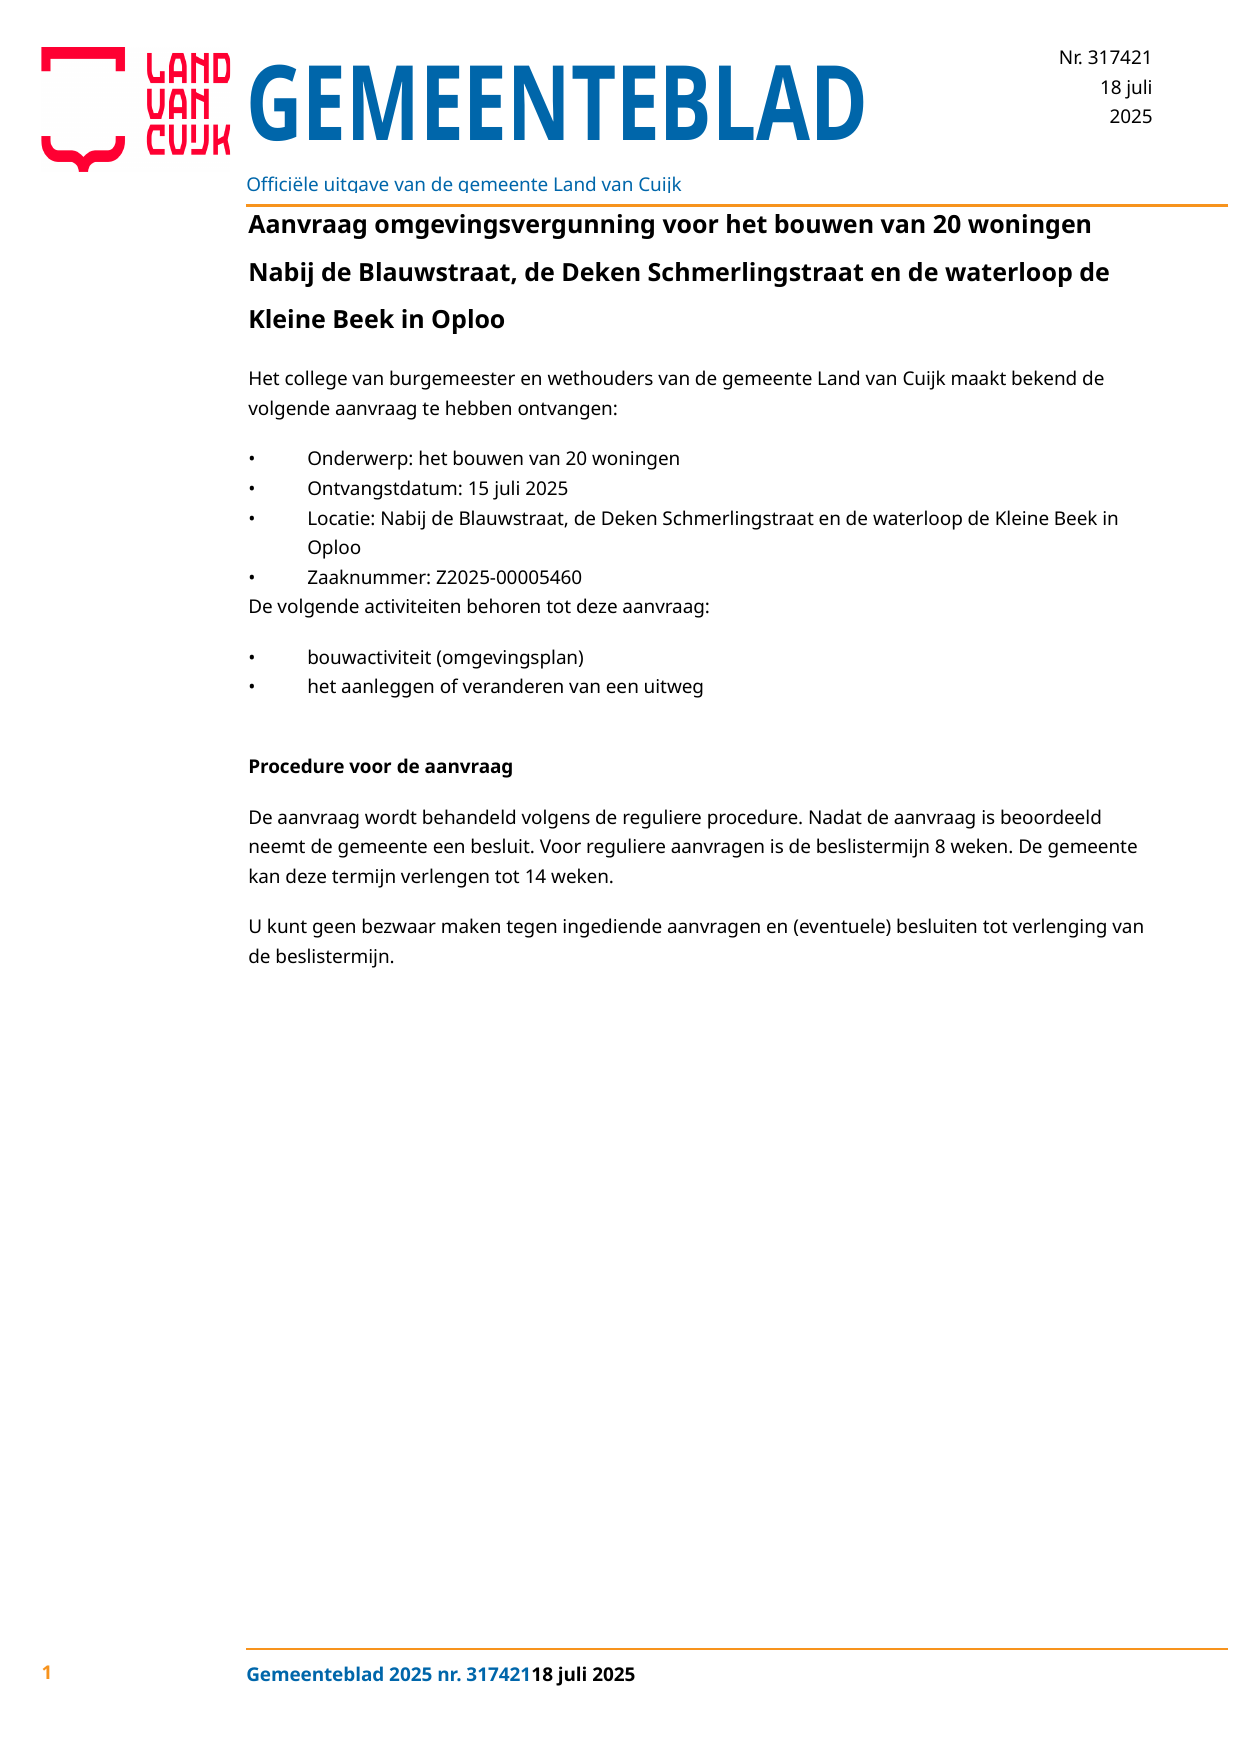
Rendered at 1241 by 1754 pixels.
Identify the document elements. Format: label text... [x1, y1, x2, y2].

list Onderwerp: het bouwen van 20 woningen [248, 446, 1152, 471]
text U kunt geen bezwaar maken tegen ingediende aanvragen en (eventuele) besluiten tot verlenging van de beslistermijn. [248, 913, 1152, 969]
text Het college van burgemeester en wethouders van de gemeente Land van Cuijk maakt bekend de volgende aanvraag te hebben ontvangen: [248, 366, 1152, 421]
text Procedure voor de aanvraag [248, 753, 1152, 779]
list Ontvangstdatum: 15 juli 2025 [248, 475, 1152, 501]
list Locatie: Nabij de Blauwstraat, de Deken Schmerlingstraat en de waterloop de Kleine Beek in Oploo [248, 505, 1152, 560]
text Aanvraag omgevingsvergunning voor het bouwen van 20 woningen Nabij de Blauwstraat, de Deken Schmerlingstraat en de waterloop de Kleine Beek in Oploo [248, 207, 1152, 336]
list Zaaknummer: Z2025-00005460 [248, 564, 1152, 589]
text De aanvraag wordt behandeld volgens de reguliere procedure. Nadat de aanvraag is beoordeeld neemt de gemeente een besluit. Voor reguliere aanvragen is de beslistermijn 8 weken. De gemeente kan deze termijn verlengen tot 14 weken. [248, 804, 1152, 889]
picture [41, 47, 231, 172]
list bouwactiviteit (omgevingsplan) [248, 644, 1152, 669]
text De volgende activiteiten behoren tot deze aanvraag: [248, 593, 1152, 619]
list het aanleggen of veranderen van een uitweg [248, 673, 1152, 699]
